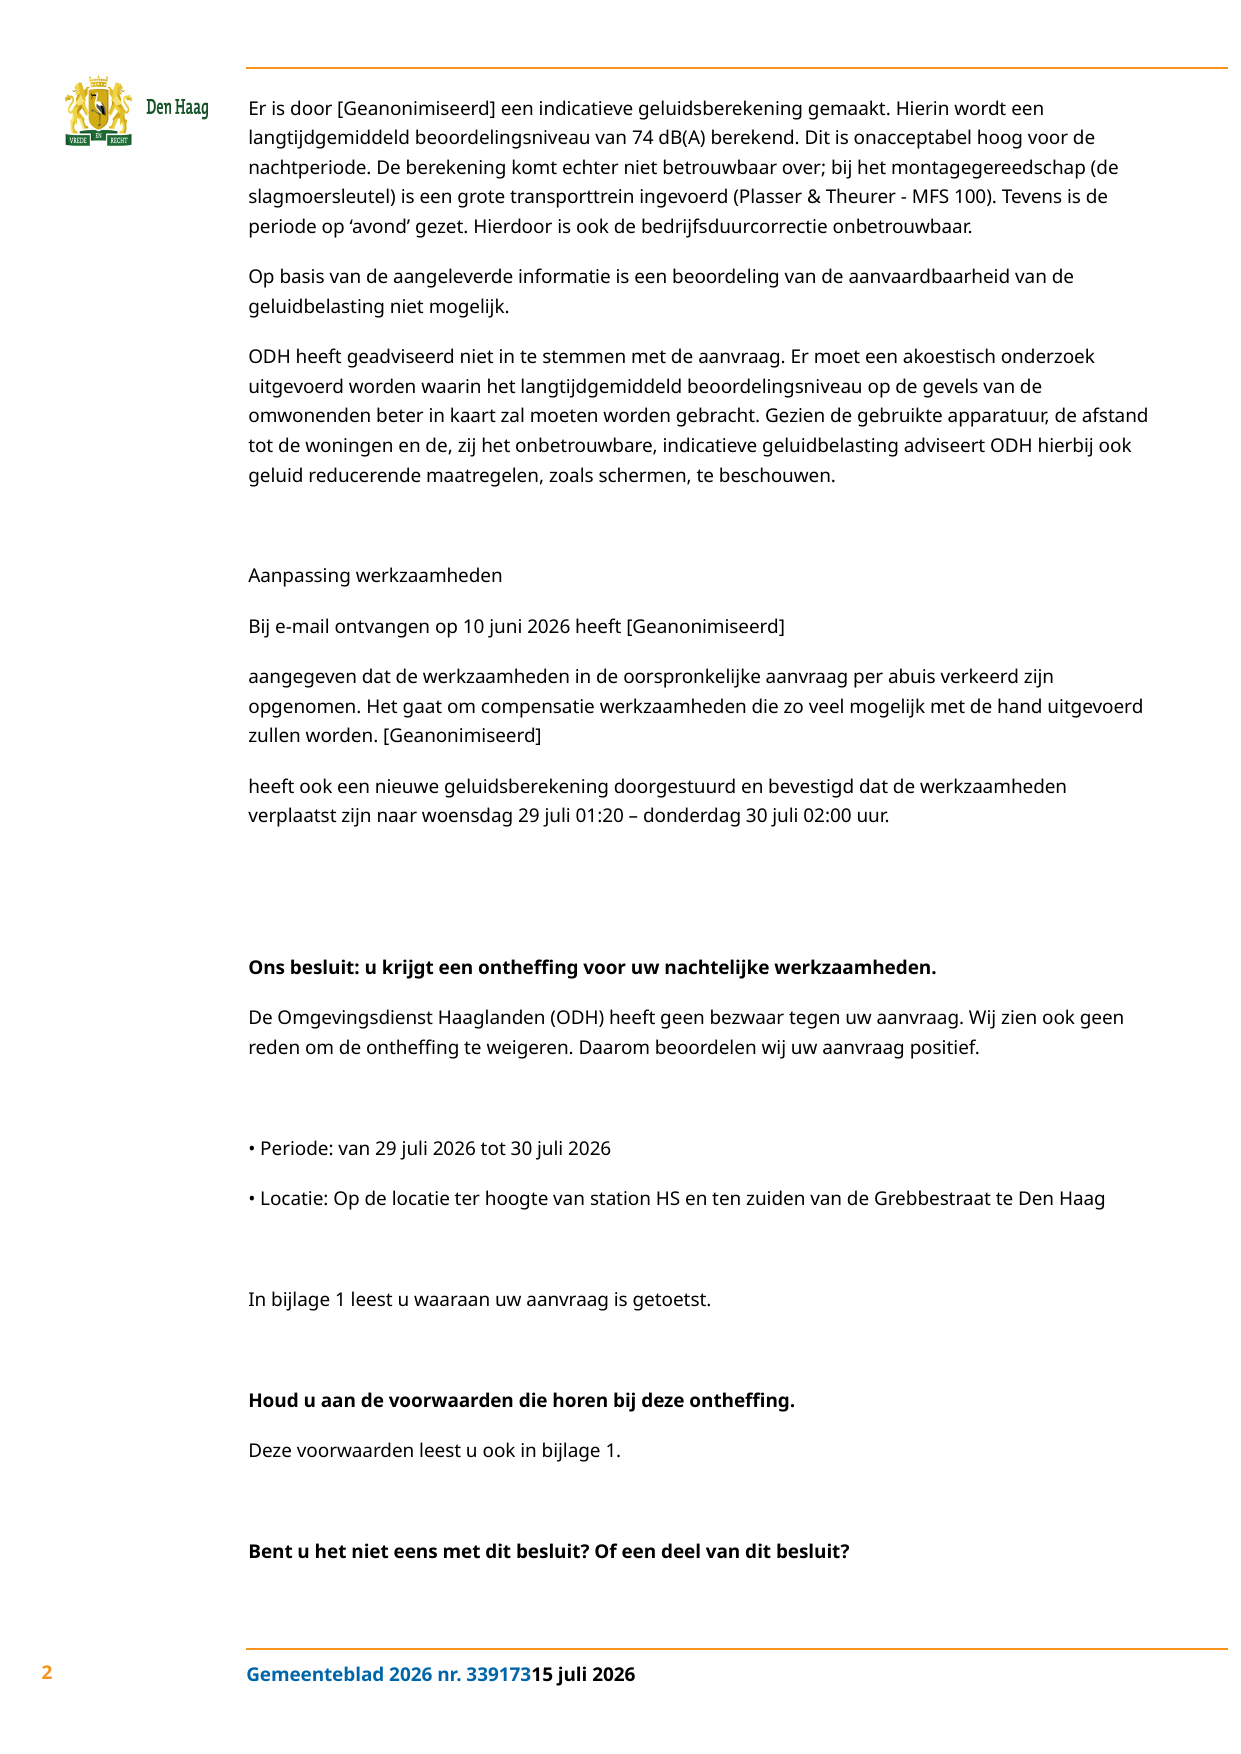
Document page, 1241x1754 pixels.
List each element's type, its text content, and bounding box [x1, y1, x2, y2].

text aangegeven dat de werkzaamheden in de oorspronkelijke aanvraag per abuis verkeerd zijn opgenomen. Het gaat om compensatie werkzaamheden die zo veel mogelijk met de hand uitgevoerd zullen worden. [Geanonimiseerd] [248, 663, 1152, 748]
text Ons besluit: u krijgt een ontheffing voor uw nachtelijke werkzaamheden. [248, 954, 1152, 980]
picture [41, 47, 231, 172]
text De Omgevingsdienst Haaglanden (ODH) heeft geen bezwaar tegen uw aanvraag. Wij zien ook geen reden om de ontheffing te weigeren. Daarom beoordelen wij uw aanvraag positief. [248, 1004, 1152, 1060]
text • Locatie: Op de locatie ter hoogte van station HS en ten zuiden van de Grebbestraat te Den Haag [248, 1185, 1152, 1211]
text Op basis van de aangeleverde informatie is een beoordeling van de aanvaardbaarheid van de geluidbelasting niet mogelijk. [248, 263, 1152, 319]
text • Periode: van 29 juli 2026 tot 30 juli 2026 [248, 1135, 1152, 1161]
text heeft ook een nieuwe geluidsberekening doorgestuurd en bevestigd dat de werkzaamheden verplaatst zijn naar woensdag 29 juli 01:20 – donderdag 30 juli 02:00 uur. [248, 773, 1152, 828]
text Er is door [Geanonimiseerd] een indicatieve geluidsberekening gemaakt. Hierin wordt een langtijdgemiddeld beoordelingsniveau van 74 dB(A) berekend. Dit is onacceptabel hoog voor de nachtperiode. De berekening komt echter niet betrouwbaar over; bij het montagegereedschap (de slagmoersleutel) is een grote transporttrein ingevoerd (Plasser & Theurer - MFS 100). Tevens is de periode op ‘avond’ gezet. Hierdoor is ook de bedrijfsduurcorrectie onbetrouwbaar. [248, 95, 1152, 239]
text Deze voorwaarden leest u ook in bijlage 1. [248, 1437, 1152, 1463]
text Aanpassing werkzaamheden [248, 563, 1152, 588]
text Houd u aan de voorwaarden die horen bij deze ontheffing. [248, 1387, 1152, 1413]
text Bent u het niet eens met dit besluit? Of een deel van dit besluit? [248, 1538, 1152, 1564]
text In bijlage 1 leest u waaraan uw aanvraag is getoetst. [248, 1286, 1152, 1312]
text Bij e-mail ontvangen op 10 juni 2026 heeft [Geanonimiseerd] [248, 613, 1152, 639]
text ODH heeft geadviseerd niet in te stemmen met de aanvraag. Er moet een akoestisch onderzoek uitgevoerd worden waarin het langtijdgemiddeld beoordelingsniveau op de gevels van de omwonenden beter in kaart zal moeten worden gebracht. Gezien de gebruikte apparatuur, de afstand tot de woningen en de, zij het onbetrouwbare, indicatieve geluidbelasting adviseert ODH hierbij ook geluid reducerende maatregelen, zoals schermen, te beschouwen. [248, 343, 1152, 488]
